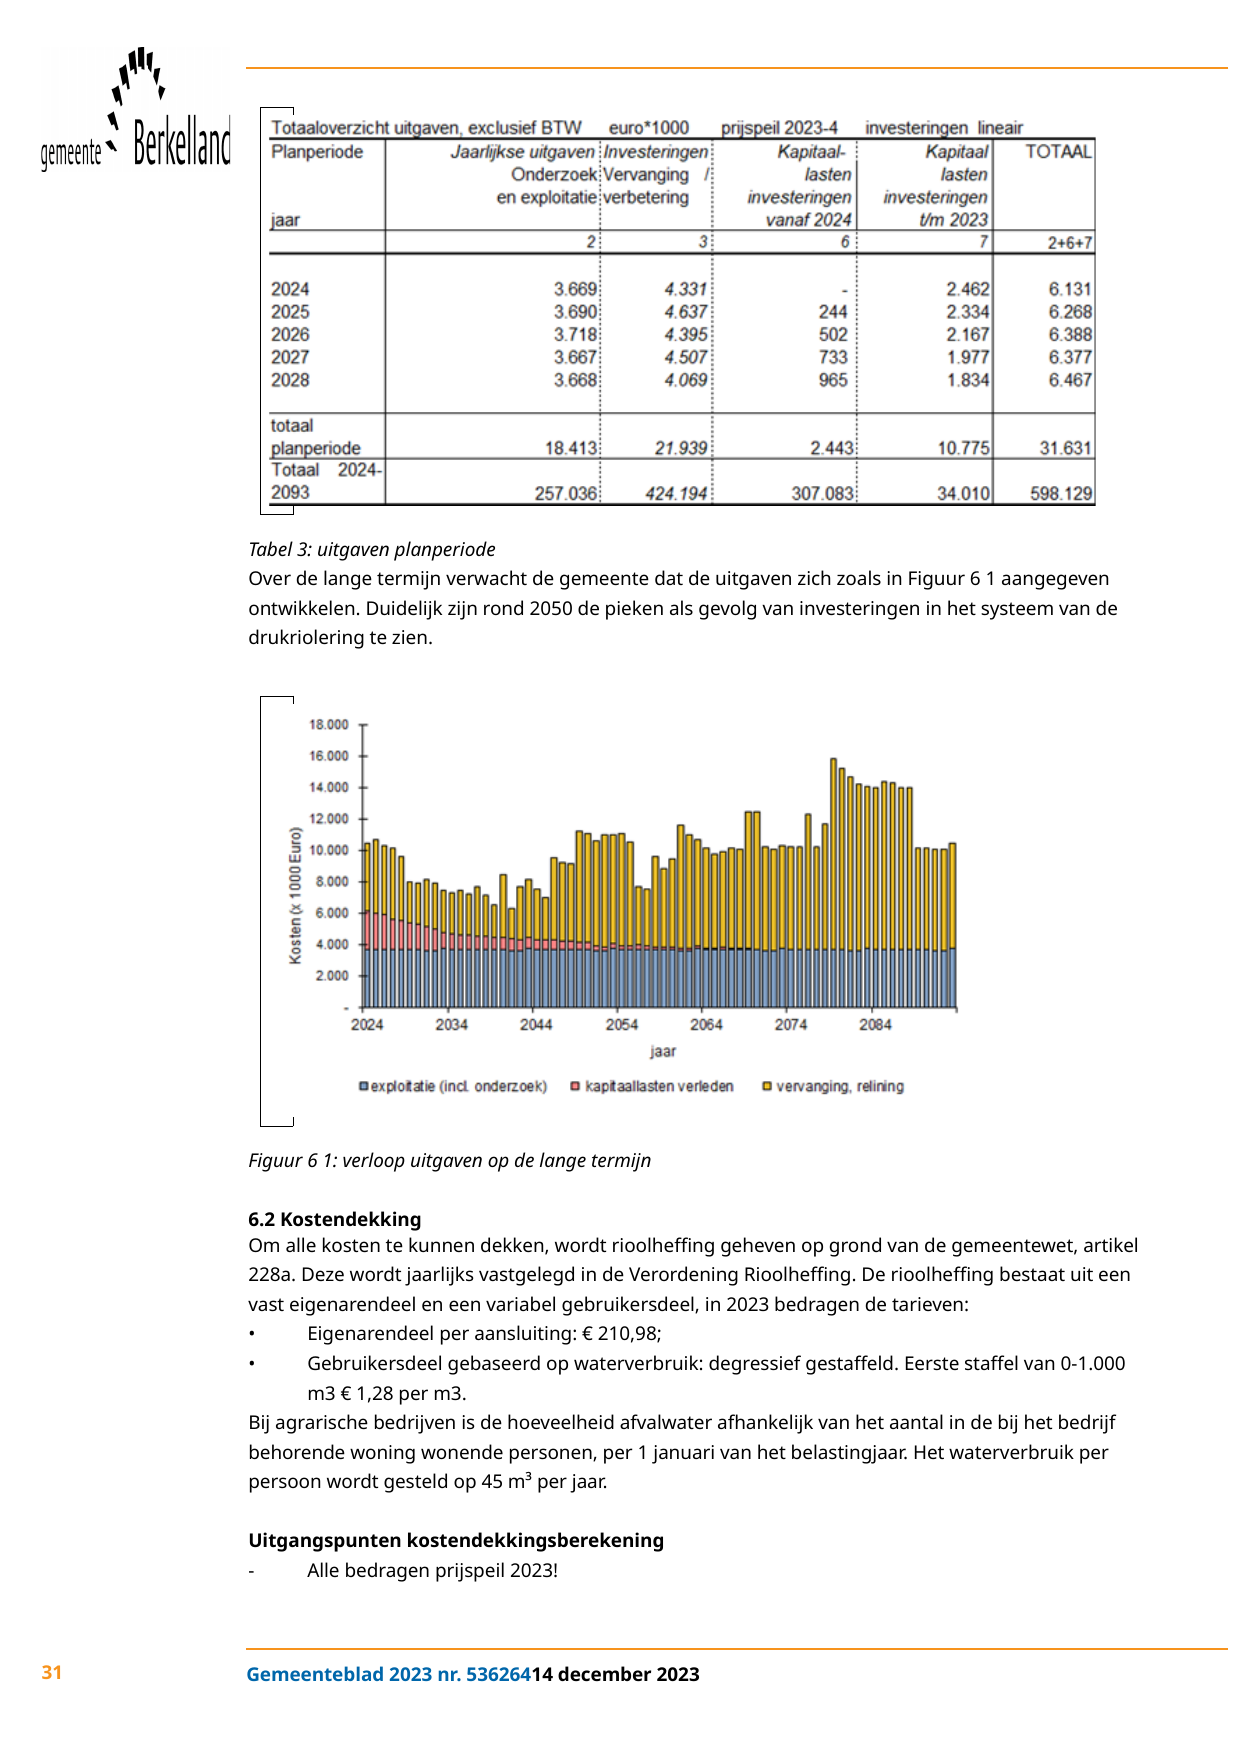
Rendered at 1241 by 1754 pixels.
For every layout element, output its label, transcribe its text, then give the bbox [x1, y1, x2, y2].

text Figuur 6 1: verloop uitgaven op de lange termijn [248, 1147, 1152, 1173]
text Tabel 3: uitgaven planperiode [248, 536, 1152, 561]
text 6.2 Kostendekking [248, 1206, 1152, 1232]
picture [41, 47, 231, 172]
text Over de lange termijn verwacht de gemeente dat de uitgaven zich zoals in Figuur 6 1 aangegeven ontwikkelen. Duidelijk zijn rond 2050 de pieken als gevolg van investeringen in het systeem van de drukriolering te zien. [248, 565, 1152, 650]
list Gebruikersdeel gebaseerd op waterverbruik: degressief gestaffeld. Eerste staffel van 0-1.000 m3 € 1,28 per m3. [248, 1350, 1152, 1406]
list Alle bedragen prijspeil 2023! [248, 1557, 1152, 1583]
list Eigenarendeel per aansluiting: € 210,98; [248, 1321, 1152, 1346]
text Om alle kosten te kunnen dekken, wordt rioolheffing geheven op grond van de gemeentewet, artikel 228a. Deze wordt jaarlijks vastgelegd in de Verordening Rioolheffing. De rioolheffing bestaat uit een vast eigenarendeel en een variabel gebruikersdeel, in 2023 bedragen de tarieven: [248, 1232, 1152, 1317]
picture [268, 704, 978, 1117]
picture [268, 115, 1096, 506]
text Bij agrarische bedrijven is de hoeveelheid afvalwater afhankelijk van het aantal in de bij het bedrijf behorende woning wonende personen, per 1 januari van het belastingjaar. Het waterverbruik per persoon wordt gesteld op 45 m³ per jaar. [248, 1409, 1152, 1494]
text Uitgangspunten kostendekkingsberekening [248, 1528, 1152, 1553]
